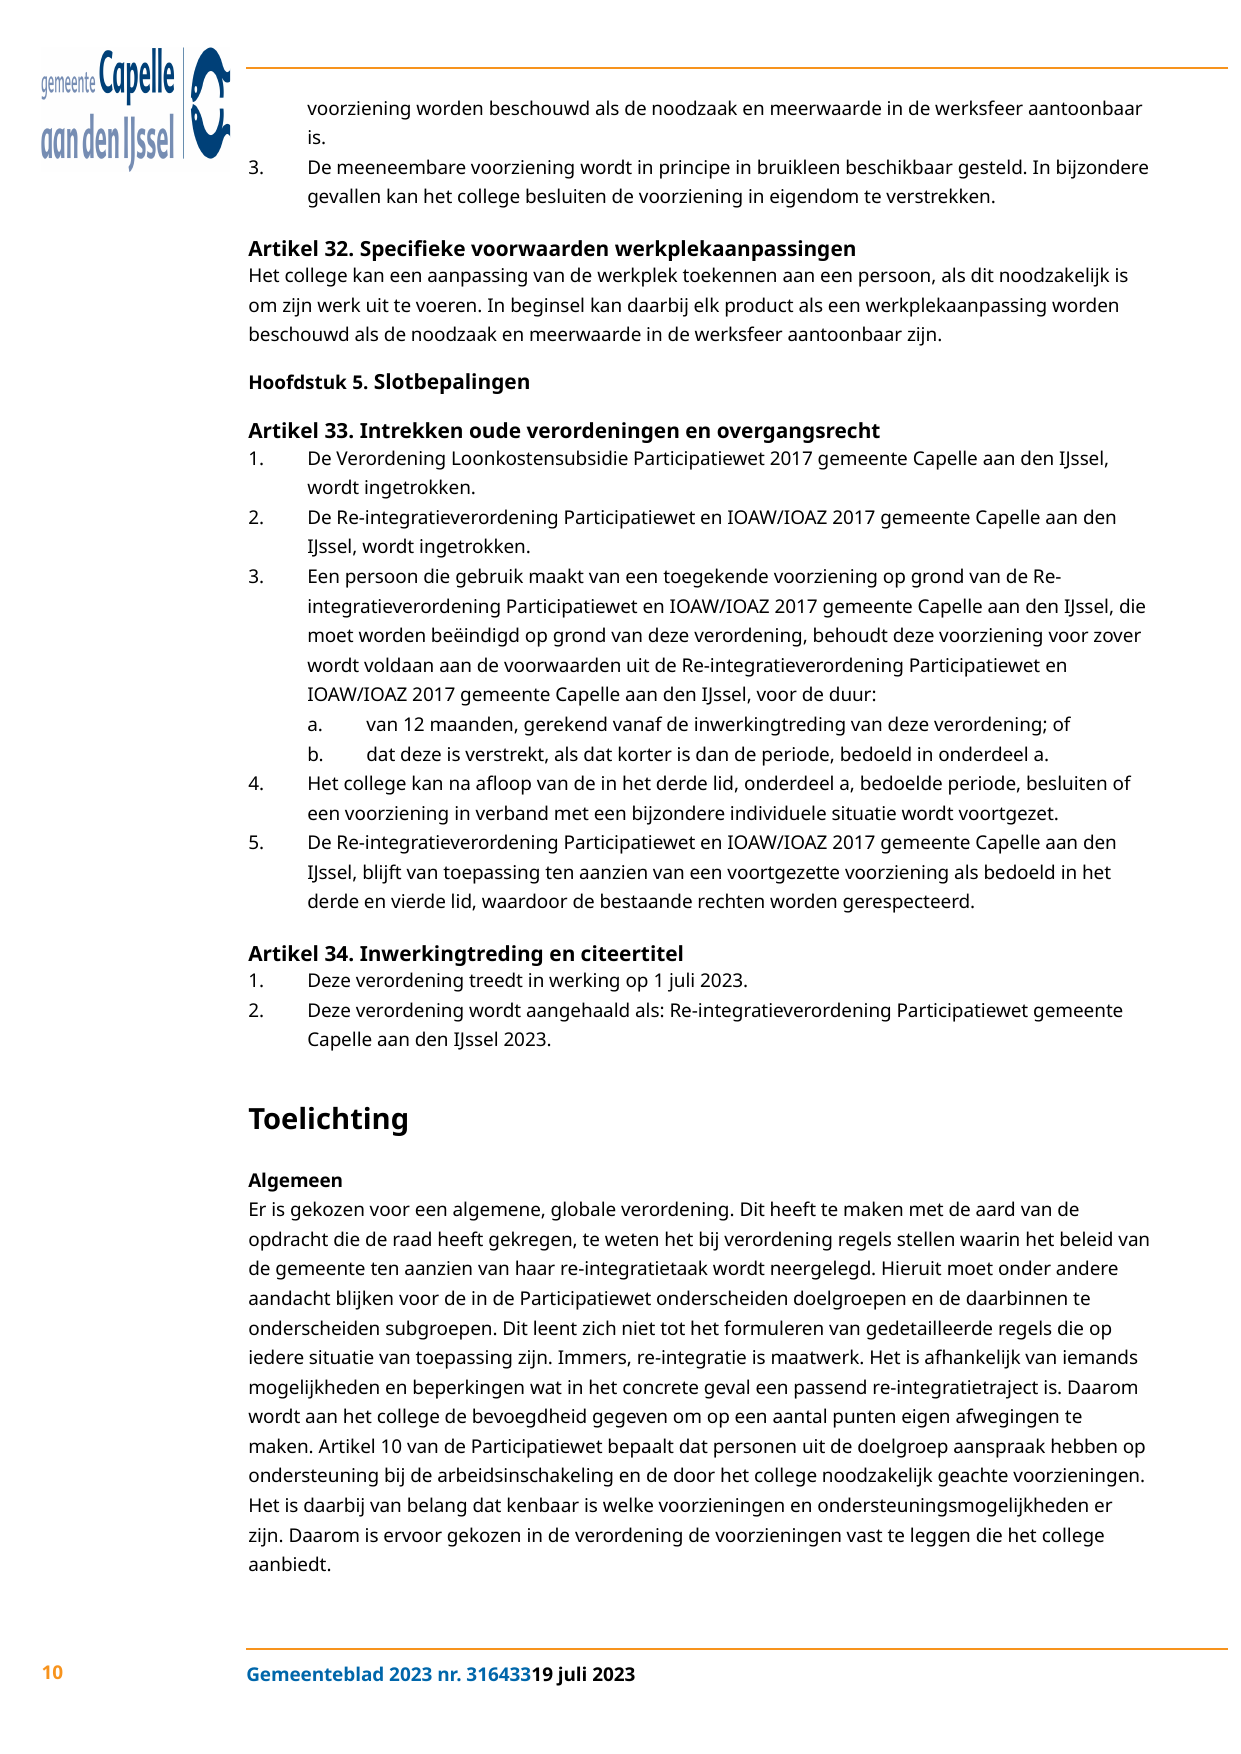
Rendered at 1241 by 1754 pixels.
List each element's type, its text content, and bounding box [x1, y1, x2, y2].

list van 12 maanden, gerekend vanaf de inwerkingtreding van deze verordening; of [307, 711, 1152, 737]
list Deze verordening wordt aangehaald als: Re-integratieverordening Participatiewet gemeente Capelle aan den IJssel 2023. [248, 997, 1152, 1052]
text Toelichting [248, 1098, 1152, 1138]
list De Verordening Loonkostensubsidie Participatiewet 2017 gemeente Capelle aan den IJssel, wordt ingetrokken. [248, 445, 1152, 500]
list De meeneembare voorziening wordt in principe in bruikleen beschikbaar gesteld. In bijzondere gevallen kan het college besluiten de voorziening in eigendom te verstrekken. [248, 154, 1152, 209]
text Artikel 33. Intrekken oude verordeningen en overgangsrecht [248, 416, 1152, 445]
text Artikel 34. Inwerkingtreding en citeertitel [248, 939, 1152, 967]
text Er is gekozen voor een algemene, globale verordening. Dit heeft te maken met de aard van de opdracht die de raad heeft gekregen, te weten het bij verordening regels stellen waarin het beleid van de gemeente ten aanzien van haar re-integratietaak wordt neergelegd. Hieruit moet onder andere aandacht blijken voor de in de Participatiewet onderscheiden doelgroepen en de daarbinnen te onderscheiden subgroepen. Dit leent zich niet tot het formuleren van gedetailleerde regels die op iedere situatie van toepassing zijn. Immers, re-integratie is maatwerk. Het is afhankelijk van iemands mogelijkheden en beperkingen wat in het concrete geval een passend re-integratietraject is. Daarom wordt aan het college de bevoegdheid gegeven om op een aantal punten eigen afwegingen te maken. Artikel 10 van de Participatiewet bepaalt dat personen uit de doelgroep aanspraak hebben op ondersteuning bij de arbeidsinschakeling en de door het college noodzakelijk geachte voorzieningen. Het is daarbij van belang dat kenbaar is welke voorzieningen en ondersteuningsmogelijkheden er zijn. Daarom is ervoor gekozen in de verordening de voorzieningen vast te leggen die het college aanbiedt. [248, 1196, 1152, 1577]
text Het college kan een aanpassing van de werkplek toekennen aan een persoon, als dit noodzakelijk is om zijn werk uit te voeren. In beginsel kan daarbij elk product als een werkplekaanpassing worden beschouwd als de noodzaak en meerwaarde in de werksfeer aantoonbaar zijn. [248, 262, 1152, 347]
list Deze verordening treedt in werking op 1 juli 2023. [248, 967, 1152, 993]
text Hoofdstuk 5. Slotbepalingen [248, 367, 1152, 396]
list De Re-integratieverordening Participatiewet en IOAW/IOAZ 2017 gemeente Capelle aan den IJssel, blijft van toepassing ten aanzien van een voortgezette voorziening als bedoeld in het derde en vierde lid, waardoor de bestaande rechten worden gerespecteerd. [248, 829, 1152, 914]
list De Re-integratieverordening Participatiewet en IOAW/IOAZ 2017 gemeente Capelle aan den IJssel, wordt ingetrokken. [248, 504, 1152, 559]
list dat deze is verstrekt, als dat korter is dan de periode, bedoeld in onderdeel a. [307, 741, 1152, 766]
picture [41, 47, 231, 172]
list Een persoon die gebruik maakt van een toegekende voorziening op grond van de Re-integratieverordening Participatiewet en IOAW/IOAZ 2017 gemeente Capelle aan den IJssel, die moet worden beëindigd op grond van deze verordening, behoudt deze voorziening voor zover wordt voldaan aan de voorwaarden uit de Re-integratieverordening Participatiewet en IOAW/IOAZ 2017 gemeente Capelle aan den IJssel, voor de duur: [248, 563, 1152, 707]
list voorziening worden beschouwd als de noodzaak en meerwaarde in de werksfeer aantoonbaar is. [248, 95, 1152, 150]
text Artikel 32. Specifieke voorwaarden werkplekaanpassingen [248, 234, 1152, 262]
text Algemeen [248, 1167, 1152, 1193]
list Het college kan na afloop van de in het derde lid, onderdeel a, bedoelde periode, besluiten of een voorziening in verband met een bijzondere individuele situatie wordt voortgezet. [248, 770, 1152, 826]
